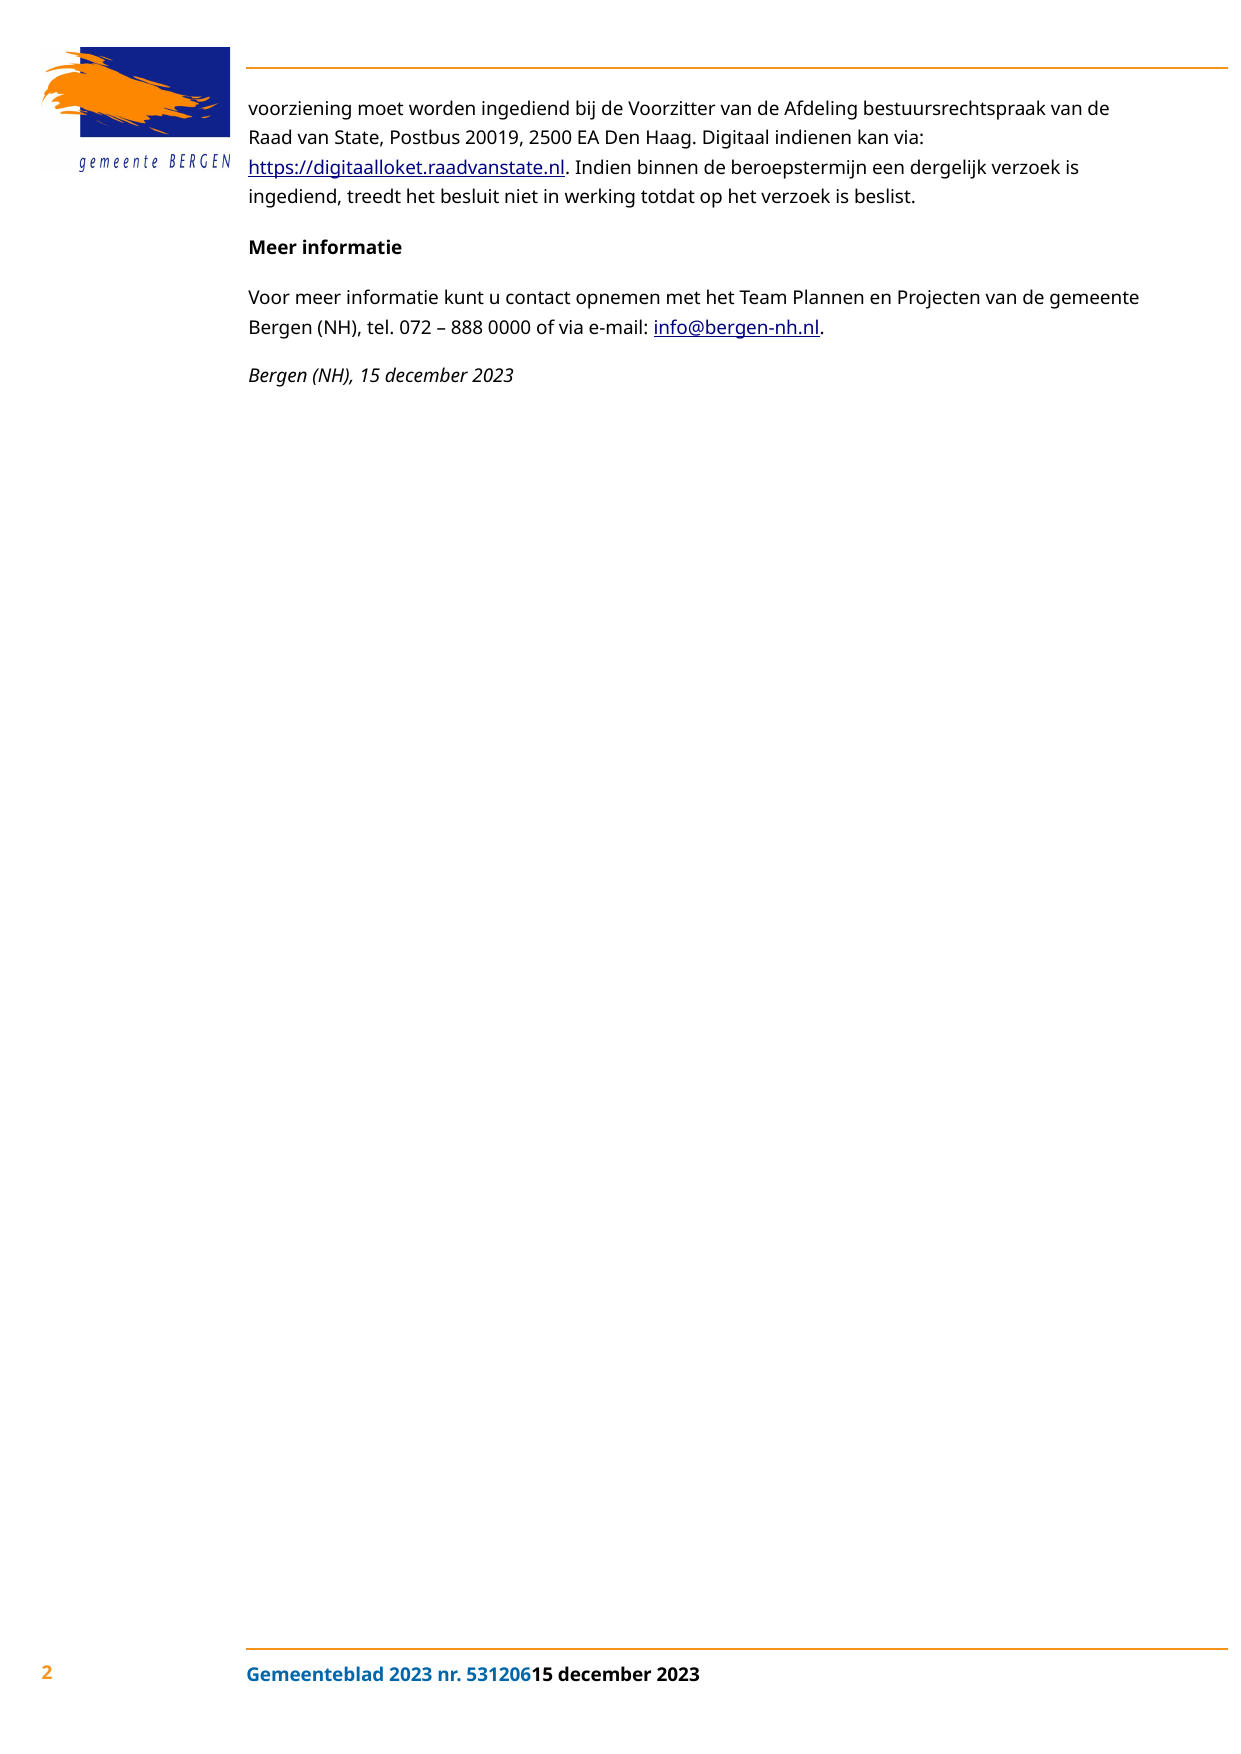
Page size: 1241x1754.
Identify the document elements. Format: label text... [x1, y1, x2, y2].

text Meer informatie [248, 234, 1152, 260]
picture [41, 47, 231, 172]
text Voor meer informatie kunt u contact opnemen met het Team Plannen en Projecten van de gemeente Bergen (NH), tel. 072 – 888 0000 of via e-mail: info@bergen-nh.nl. [248, 284, 1152, 340]
text voorziening moet worden ingediend bij de Voorzitter van de Afdeling bestuursrechtspraak van de Raad van State, Postbus 20019, 2500 EA Den Haag. Digitaal indienen kan via: https://digitaalloket.raadvanstate.nl. Indien binnen de beroepstermijn een dergelijk verzoek is ingediend, treedt het besluit niet in werking totdat op het verzoek is beslist. [248, 95, 1152, 209]
text Bergen (NH), 15 december 2023 [248, 362, 1152, 387]
